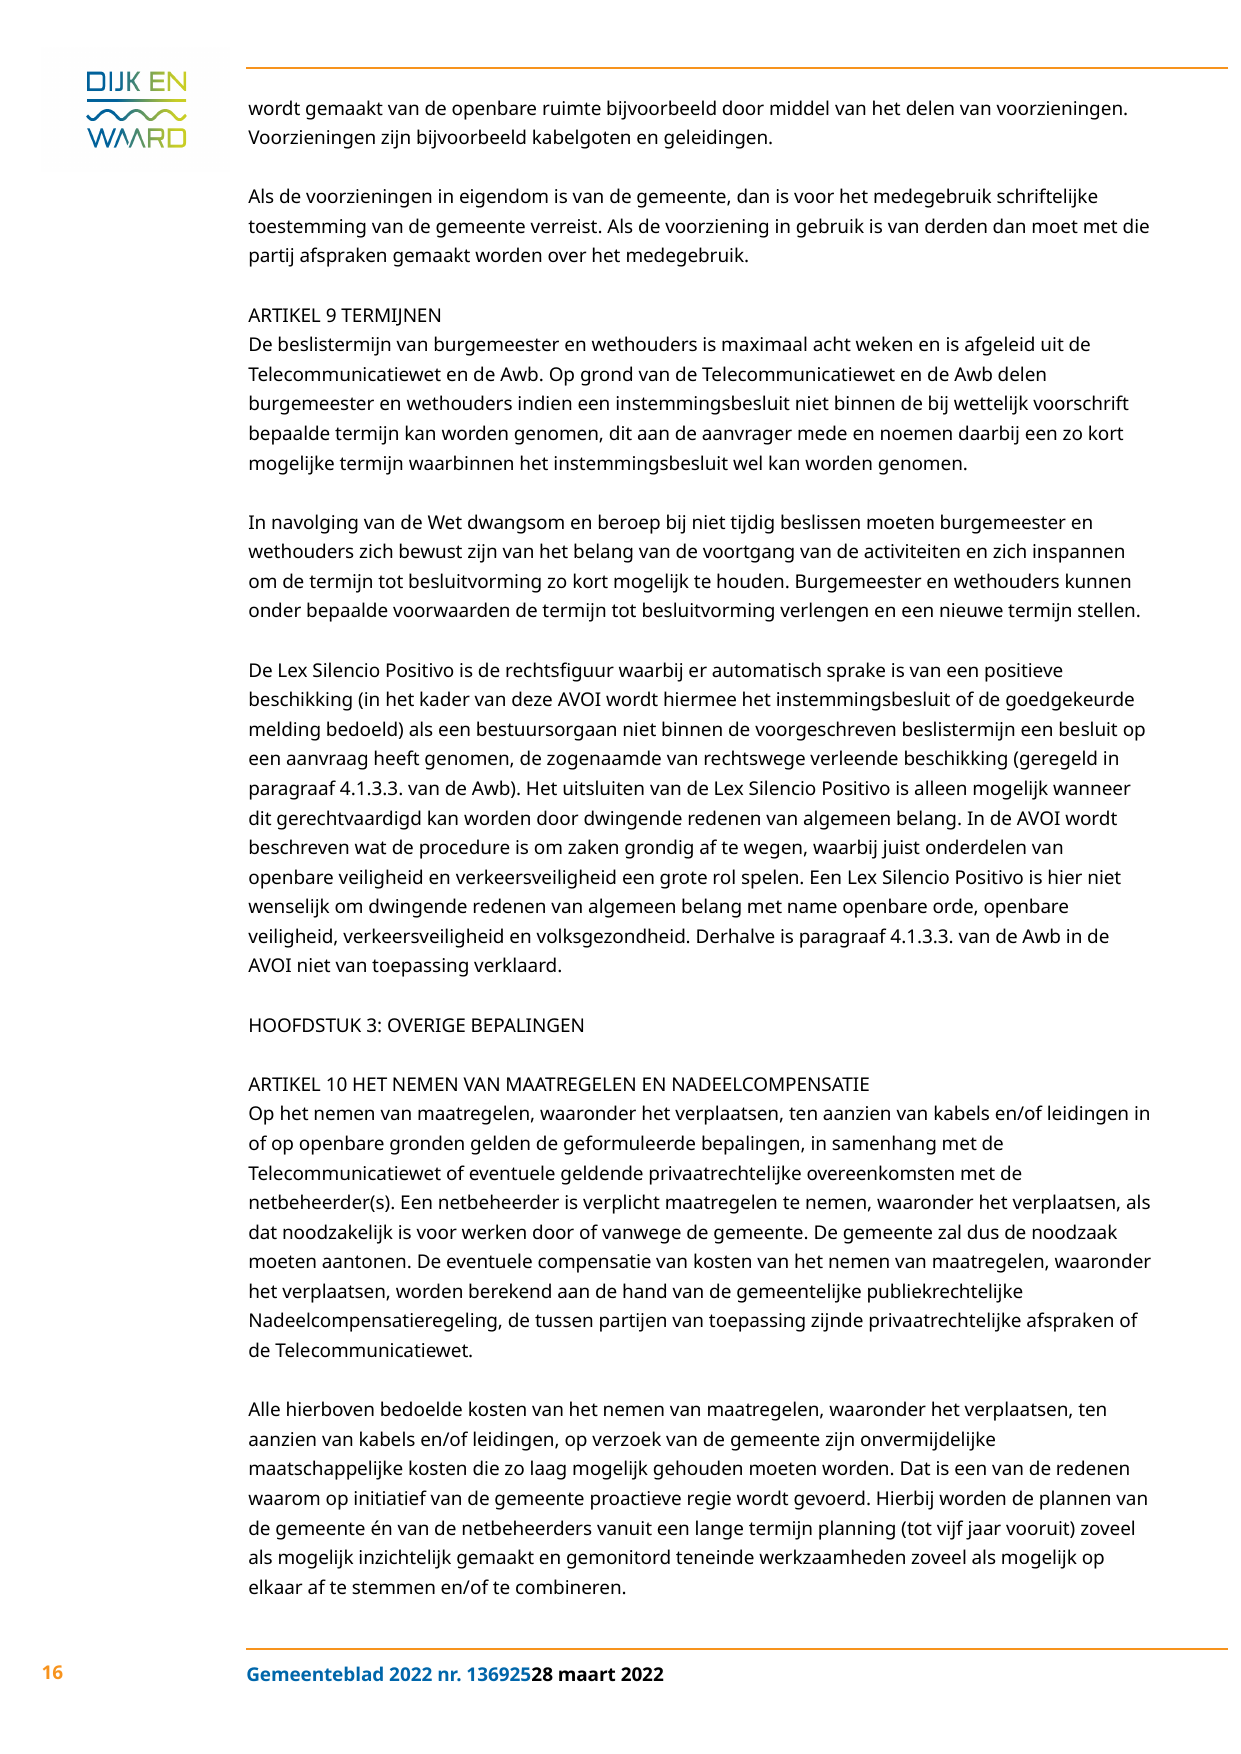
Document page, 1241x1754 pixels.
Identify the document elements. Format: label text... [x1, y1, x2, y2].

text De Lex Silencio Positivo is de rechtsfiguur waarbij er automatisch sprake is van een positieve beschikking (in het kader van deze AVOI wordt hiermee het instemmingsbesluit of de goedgekeurde melding bedoeld) als een bestuursorgaan niet binnen de voorgeschreven beslistermijn een besluit op een aanvraag heeft genomen, de zogenaamde van rechtswege verleende beschikking (geregeld in paragraaf 4.1.3.3. van de Awb). Het uitsluiten van de Lex Silencio Positivo is alleen mogelijk wanneer dit gerechtvaardigd kan worden door dwingende redenen van algemeen belang. In de AVOI wordt beschreven wat de procedure is om zaken grondig af te wegen, waarbij juist onderdelen van openbare veiligheid en verkeersveiligheid een grote rol spelen. Een Lex Silencio Positivo is hier niet wenselijk om dwingende redenen van algemeen belang met name openbare orde, openbare veiligheid, verkeersveiligheid en volksgezondheid. Derhalve is paragraaf 4.1.3.3. van de Awb in de AVOI niet van toepassing verklaard. [248, 657, 1152, 978]
text ARTIKEL 9 TERMIJNEN [248, 302, 1152, 328]
text ARTIKEL 10 HET NEMEN VAN MAATREGELEN EN NADEELCOMPENSATIE [248, 1071, 1152, 1097]
text wordt gemaakt van de openbare ruimte bijvoorbeeld door middel van het delen van voorzieningen. Voorzieningen zijn bijvoorbeeld kabelgoten en geleidingen. [248, 95, 1152, 150]
text In navolging van de Wet dwangsom en beroep bij niet tijdig beslissen moeten burgemeester en wethouders zich bewust zijn van het belang van de voortgang van de activiteiten en zich inspannen om de termijn tot besluitvorming zo kort mogelijk te houden. Burgemeester en wethouders kunnen onder bepaalde voorwaarden de termijn tot besluitvorming verlengen en een nieuwe termijn stellen. [248, 509, 1152, 623]
text De beslistermijn van burgemeester en wethouders is maximaal acht weken en is afgeleid uit de Telecommunicatiewet en de Awb. Op grond van de Telecommunicatiewet en de Awb delen burgemeester en wethouders indien een instemmingsbesluit niet binnen de bij wettelijk voorschrift bepaalde termijn kan worden genomen, dit aan de aanvrager mede en noemen daarbij een zo kort mogelijke termijn waarbinnen het instemmingsbesluit wel kan worden genomen. [248, 331, 1152, 476]
text HOOFDSTUK 3: OVERIGE BEPALINGEN [248, 1012, 1152, 1038]
picture [41, 47, 231, 172]
text Als de voorzieningen in eigendom is van de gemeente, dan is voor het medegebruik schriftelijke toestemming van de gemeente verreist. Als de voorziening in gebruik is van derden dan moet met die partij afspraken gemaakt worden over het medegebruik. [248, 183, 1152, 268]
text Op het nemen van maatregelen, waaronder het verplaatsen, ten aanzien van kabels en/of leidingen in of op openbare gronden gelden de geformuleerde bepalingen, in samenhang met de Telecommunicatiewet of eventuele geldende privaatrechtelijke overeenkomsten met de netbeheerder(s). Een netbeheerder is verplicht maatregelen te nemen, waaronder het verplaatsen, als dat noodzakelijk is voor werken door of vanwege de gemeente. De gemeente zal dus de noodzaak moeten aantonen. De eventuele compensatie van kosten van het nemen van maatregelen, waaronder het verplaatsen, worden berekend aan de hand van de gemeentelijke publiekrechtelijke Nadeelcompensatieregeling, de tussen partijen van toepassing zijnde privaatrechtelijke afspraken of de Telecommunicatiewet. [248, 1101, 1152, 1363]
text Alle hierboven bedoelde kosten van het nemen van maatregelen, waaronder het verplaatsen, ten aanzien van kabels en/of leidingen, op verzoek van de gemeente zijn onvermijdelijke maatschappelijke kosten die zo laag mogelijk gehouden moeten worden. Dat is een van de redenen waarom op initiatief van de gemeente proactieve regie wordt gevoerd. Hierbij worden de plannen van de gemeente én van de netbeheerders vanuit een lange termijn planning (tot vijf jaar vooruit) zoveel als mogelijk inzichtelijk gemaakt en gemonitord teneinde werkzaamheden zoveel als mogelijk op elkaar af te stemmen en/of te combineren. [248, 1396, 1152, 1600]
